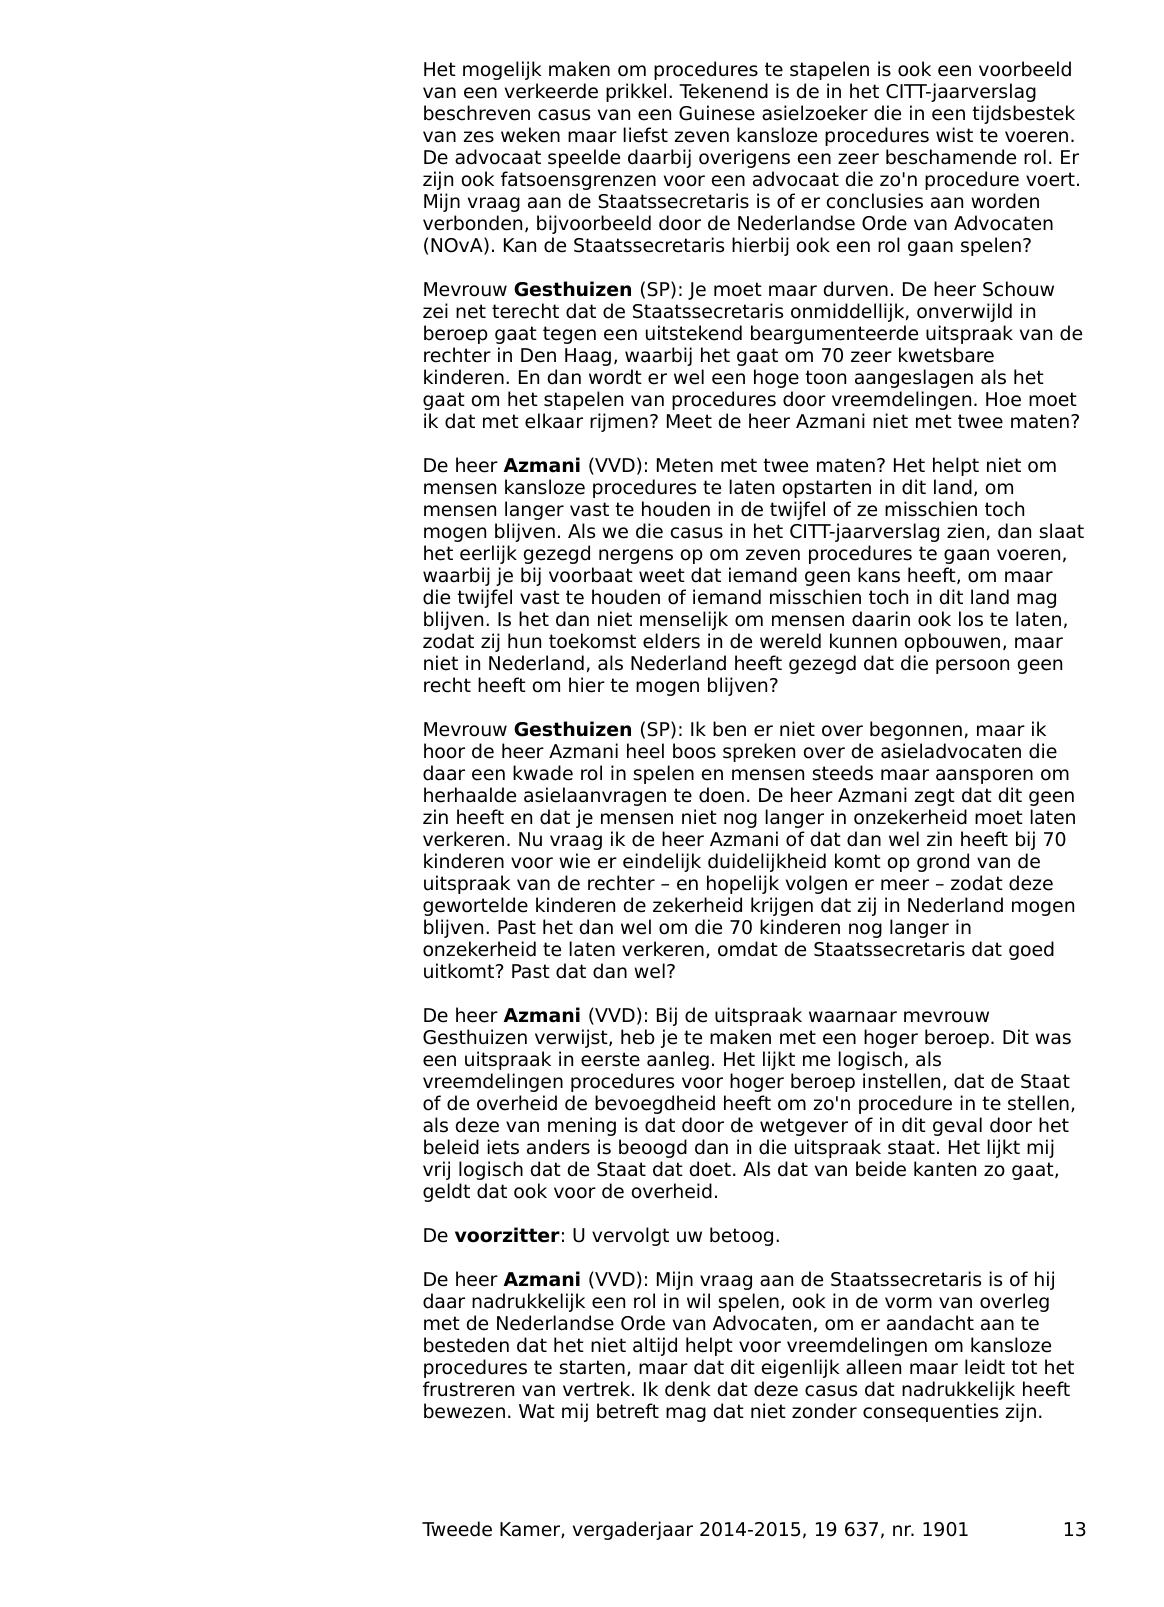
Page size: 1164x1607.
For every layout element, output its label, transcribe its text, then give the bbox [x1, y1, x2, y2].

text De heer Azmani (VVD): Meten met twee maten? Het helpt niet om mensen kansloze procedures te laten opstarten in dit land, om mensen langer vast te houden in de twijfel of ze misschien toch mogen blijven. Als we die casus in het CITT-jaarverslag zien, dan slaat het eerlijk gezegd nergens op om zeven procedures te gaan voeren, waarbij je bij voorbaat weet dat iemand geen kans heeft, om maar die twijfel vast te houden of iemand misschien toch in dit land mag blijven. Is het dan niet menselijk om mensen daarin ook los te laten, zodat zij hun toekomst elders in de wereld kunnen opbouwen, maar niet in Nederland, als Nederland heeft gezegd dat die persoon geen recht heeft om hier te mogen blijven? [422, 455, 1087, 697]
text De heer Azmani (VVD): Bij de uitspraak waarnaar mevrouw Gesthuizen verwijst, heb je te maken met een hoger beroep. Dit was een uitspraak in eerste aanleg. Het lijkt me logisch, als vreemdelingen procedures voor hoger beroep instellen, dat de Staat of de overheid de bevoegdheid heeft om zo'n procedure in te stellen, als deze van mening is dat door de wetgever of in dit geval door het beleid iets anders is beoogd dan in die uitspraak staat. Het lijkt mij vrij logisch dat de Staat dat doet. Als dat van beide kanten zo gaat, geldt dat ook voor de overheid. [422, 1005, 1087, 1203]
text Mevrouw Gesthuizen (SP): Ik ben er niet over begonnen, maar ik hoor de heer Azmani heel boos spreken over de asieladvocaten die daar een kwade rol in spelen en mensen steeds maar aansporen om herhaalde asielaanvragen te doen. De heer Azmani zegt dat dit geen zin heeft en dat je mensen niet nog langer in onzekerheid moet laten verkeren. Nu vraag ik de heer Azmani of dat dan wel zin heeft bij 70 kinderen voor wie er eindelijk duidelijkheid komt op grond van de uitspraak van de rechter – en hopelijk volgen er meer – zodat deze gewortelde kinderen de zekerheid krijgen dat zij in Nederland mogen blijven. Past het dan wel om die 70 kinderen nog langer in onzekerheid te laten verkeren, omdat de Staatssecretaris dat goed uitkomt? Past dat dan wel? [422, 719, 1087, 983]
text De voorzitter: U vervolgt uw betoog. [422, 1225, 1087, 1247]
text Mevrouw Gesthuizen (SP): Je moet maar durven. De heer Schouw zei net terecht dat de Staatssecretaris onmiddellijk, onverwijld in beroep gaat tegen een uitstekend beargumenteerde uitspraak van de rechter in Den Haag, waarbij het gaat om 70 zeer kwetsbare kinderen. En dan wordt er wel een hoge toon aangeslagen als het gaat om het stapelen van procedures door vreemdelingen. Hoe moet ik dat met elkaar rijmen? Meet de heer Azmani niet met twee maten? [422, 279, 1087, 433]
text Het mogelijk maken om procedures te stapelen is ook een voorbeeld van een verkeerde prikkel. Tekenend is de in het CITT-jaarverslag beschreven casus van een Guinese asielzoeker die in een tijdsbestek van zes weken maar liefst zeven kansloze procedures wist te voeren. De advocaat speelde daarbij overigens een zeer beschamende rol. Er zijn ook fatsoensgrenzen voor een advocaat die zo'n procedure voert. Mijn vraag aan de Staatssecretaris is of er conclusies aan worden verbonden, bijvoorbeeld door de Nederlandse Orde van Advocaten (NOvA). Kan de Staatssecretaris hierbij ook een rol gaan spelen? [422, 59, 1087, 257]
text De heer Azmani (VVD): Mijn vraag aan de Staatssecretaris is of hij daar nadrukkelijk een rol in wil spelen, ook in de vorm van overleg met de Nederlandse Orde van Advocaten, om er aandacht aan te besteden dat het niet altijd helpt voor vreemdelingen om kansloze procedures te starten, maar dat dit eigenlijk alleen maar leidt tot het frustreren van vertrek. Ik denk dat deze casus dat nadrukkelijk heeft bewezen. Wat mij betreft mag dat niet zonder consequenties zijn. [422, 1269, 1087, 1423]
